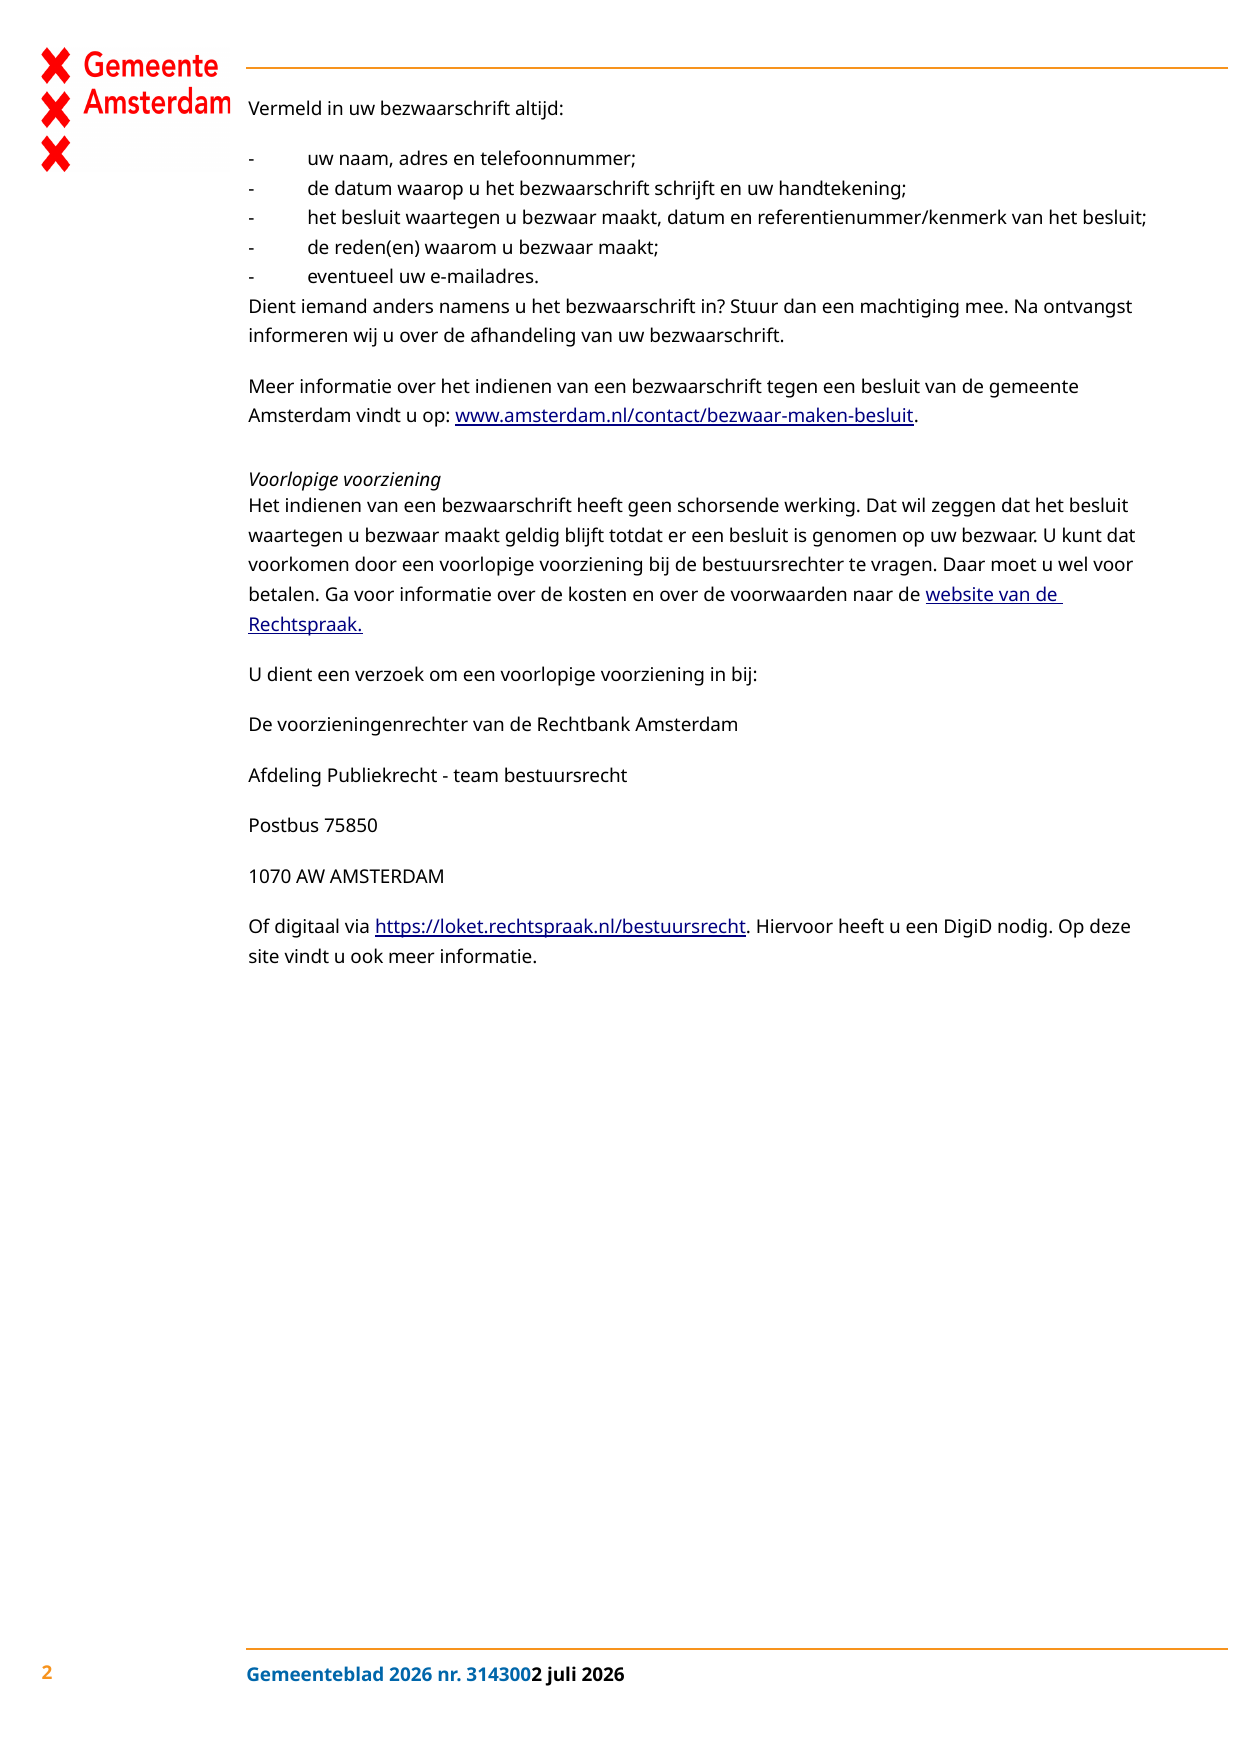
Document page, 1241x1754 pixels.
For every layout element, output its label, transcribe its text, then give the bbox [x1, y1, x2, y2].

text Dient iemand anders namens u het bezwaarschrift in? Stuur dan een machtiging mee. Na ontvangst informeren wij u over de afhandeling van uw bezwaarschrift. [248, 293, 1152, 348]
text Meer informatie over het indienen van een bezwaarschrift tegen een besluit van de gemeente Amsterdam vindt u op: www.amsterdam.nl/contact/bezwaar-maken-besluit. [248, 373, 1152, 428]
text 1070 AW AMSTERDAM [248, 863, 1152, 888]
text Afdeling Publiekrecht - team bestuursrecht [248, 762, 1152, 788]
list uw naam, adres en telefoonnummer; [248, 145, 1152, 171]
text U dient een verzoek om een voorlopige voorziening in bij: [248, 661, 1152, 687]
text Voorlopige voorziening [248, 467, 1152, 492]
list eventueel uw e-mailadres. [248, 263, 1152, 289]
picture [41, 47, 231, 172]
list het besluit waartegen u bezwaar maakt, datum en referentienummer/kenmerk van het besluit; [248, 204, 1152, 230]
text Of digitaal via https://loket.rechtspraak.nl/bestuursrecht. Hiervoor heeft u een DigiD nodig. Op deze site vindt u ook meer informatie. [248, 913, 1152, 968]
text De voorzieningenrechter van de Rechtbank Amsterdam [248, 712, 1152, 737]
text Postbus 75850 [248, 812, 1152, 838]
list de reden(en) waarom u bezwaar maakt; [248, 234, 1152, 260]
text Vermeld in uw bezwaarschrift altijd: [248, 95, 1152, 121]
list de datum waarop u het bezwaarschrift schrijft en uw handtekening; [248, 175, 1152, 201]
text Het indienen van een bezwaarschrift heeft geen schorsende werking. Dat wil zeggen dat het besluit waartegen u bezwaar maakt geldig blijft totdat er een besluit is genomen op uw bezwaar. U kunt dat voorkomen door een voorlopige voorziening bij de bestuursrechter te vragen. Daar moet u wel voor betalen. Ga voor informatie over de kosten en over de voorwaarden naar de website van de Rechtspraak. [248, 492, 1152, 636]
